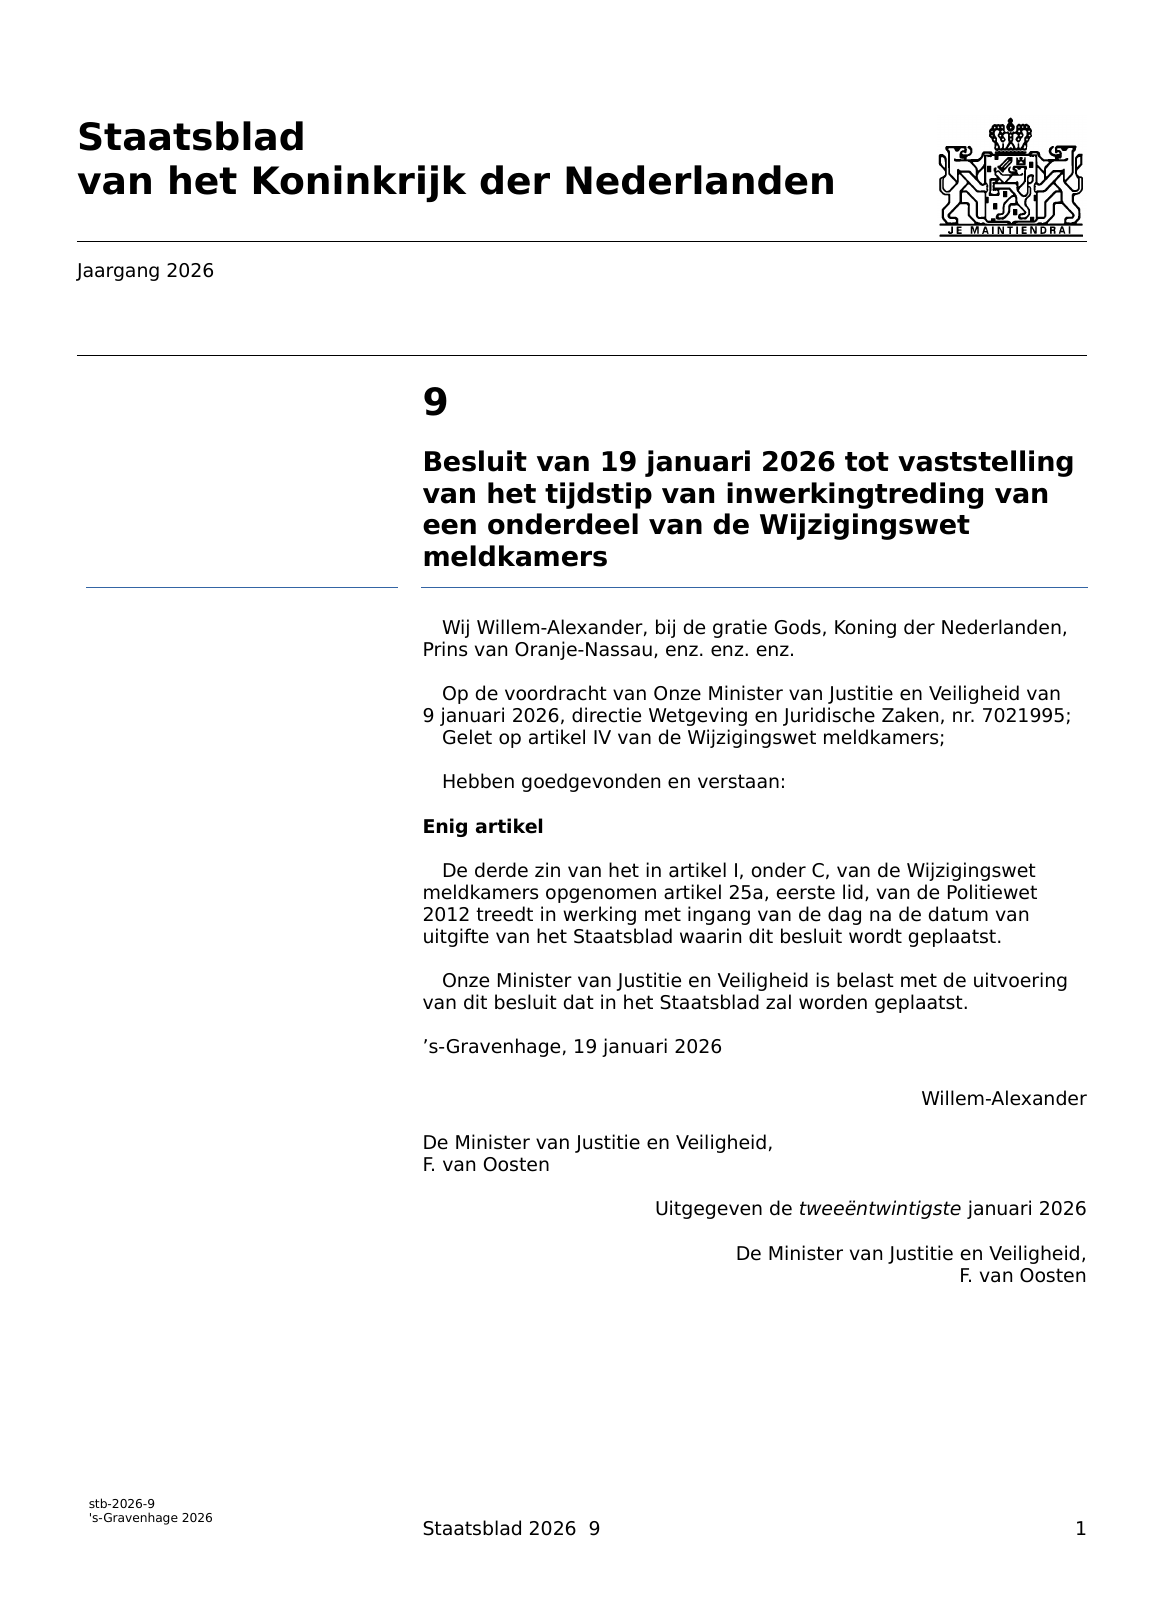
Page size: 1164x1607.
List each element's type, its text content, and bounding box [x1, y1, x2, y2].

text Hebben goedgevonden en verstaan: [422, 771, 1087, 793]
picture [936, 115, 1087, 240]
table_header [886, 100, 1087, 241]
table_cell Jaargang 2026 [77, 242, 1087, 355]
text Uitgegeven de tweeëntwintigste januari 2026 [422, 1198, 1087, 1220]
table_header Staatsblad van het Koninkrijk der Nederlanden [77, 100, 886, 241]
text De Minister van Justitie en Veiligheid, F. van Oosten [422, 1132, 1087, 1176]
text Onze Minister van Justitie en Veiligheid is belast met de uitvoering van dit besluit dat in het Staatsblad zal worden geplaatst. [422, 970, 1087, 1014]
text ’s-Gravenhage, 19 januari 2026 [422, 1036, 1087, 1058]
text Op de voordracht van Onze Minister van Justitie en Veiligheid van 9 januari 2026, directie Wetgeving en Juridische Zaken, nr. 7021995; [422, 683, 1087, 727]
subtitle 9 [422, 381, 1087, 424]
subtitle Enig artikel [422, 816, 1087, 838]
text Wij Willem-Alexander, bij de gratie Gods, Koning der Nederlanden, Prins van Oranje-Nassau, enz. enz. enz. [422, 617, 1087, 661]
text De Minister van Justitie en Veiligheid, F. van Oosten [422, 1242, 1087, 1286]
text Willem-Alexander [422, 1088, 1087, 1110]
text stb-2026-9 [88, 1497, 323, 1511]
text Besluit van 19 januari 2026 tot vaststelling van het tijdstip van inwerkingtreding van een onderdeel van de Wijzigingswet meldkamers [422, 447, 1087, 573]
text Gelet op artikel IV van de Wijzigingswet meldkamers; [422, 727, 1087, 749]
text 's-Gravenhage 2026 [88, 1511, 323, 1525]
text De derde zin van het in artikel I, onder C, van de Wijzigingswet meldkamers opgenomen artikel 25a, eerste lid, van de Politiewet 2012 treedt in werking met ingang van de dag na de datum van uitgifte van het Staatsblad waarin dit besluit wordt geplaatst. [422, 860, 1087, 948]
